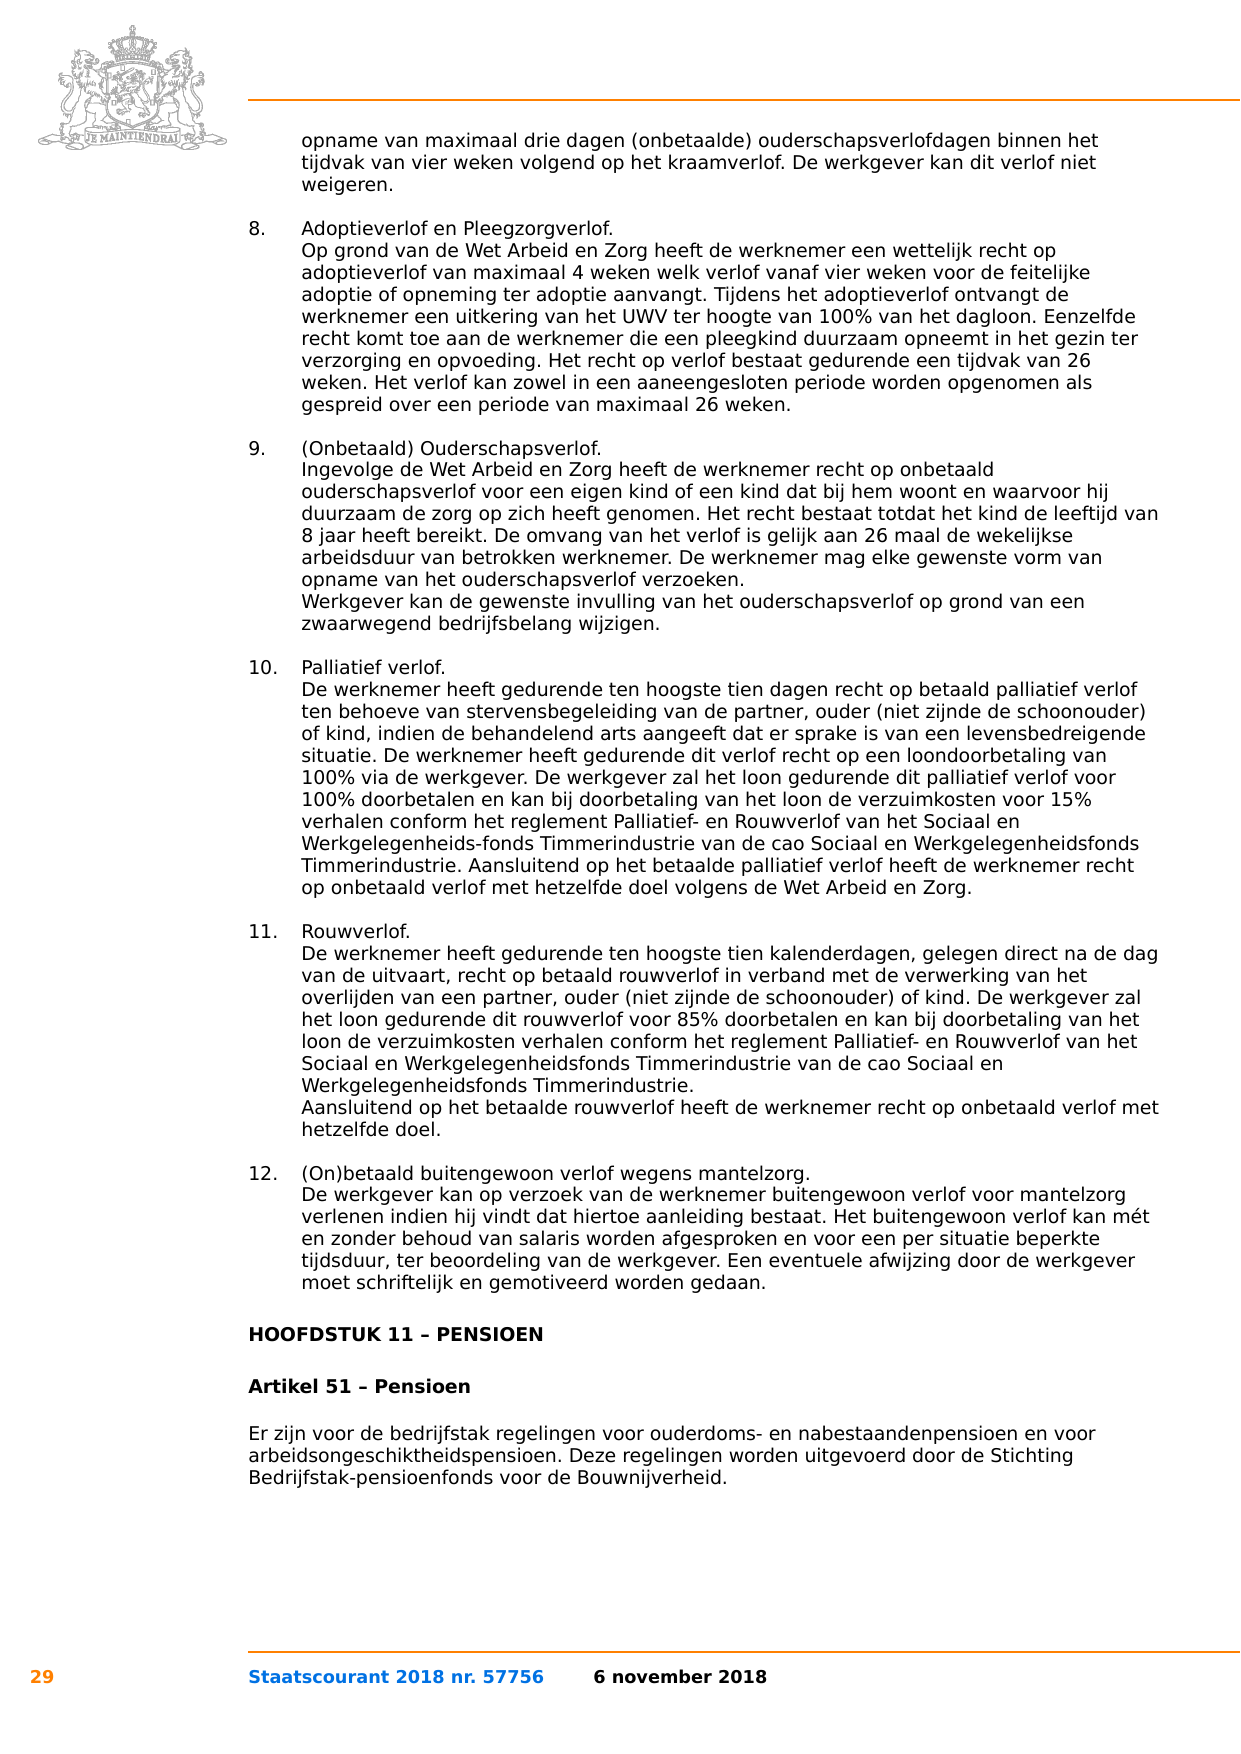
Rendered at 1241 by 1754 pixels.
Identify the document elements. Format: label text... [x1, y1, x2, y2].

text Ingevolge de Wet Arbeid en Zorg heeft de werknemer recht op onbetaald ouderschapsverlof voor een eigen kind of een kind dat bij hem woont en waarvoor hij duurzaam de zorg op zich heeft genomen. Het recht bestaat totdat het kind de leeftijd van 8 jaar heeft bereikt. De omvang van het verlof is gelijk aan 26 maal de wekelijkse arbeidsduur van betrokken werknemer. De werknemer mag elke gewenste vorm van opname van het ouderschapsverlof verzoeken. [301, 459, 1163, 591]
text De werkgever kan op verzoek van de werknemer buitengewoon verlof voor mantelzorg verlenen indien hij vindt dat hiertoe aanleiding bestaat. Het buitengewoon verlof kan mét en zonder behoud van salaris worden afgesproken en voor een per situatie beperkte tijdsduur, ter beoordeling van de werkgever. Een eventuele afwijzing door de werkgever moet schriftelijk en gemotiveerd worden gedaan. [301, 1184, 1163, 1294]
subtitle Artikel 51 – Pensioen [248, 1376, 1163, 1398]
subtitle HOOFDSTUK 11 – PENSIOEN [248, 1324, 1163, 1346]
text De werknemer heeft gedurende ten hoogste tien kalenderdagen, gelegen direct na de dag van de uitvaart, recht op betaald rouwverlof in verband met de verwerking van het overlijden van een partner, ouder (niet zijnde de schoonouder) of kind. De werkgever zal het loon gedurende dit rouwverlof voor 85% doorbetalen en kan bij doorbetaling van het loon de verzuimkosten verhalen conform het reglement Palliatief- en Rouwverlof van het Sociaal en Werkgelegenheidsfonds Timmerindustrie van de cao Sociaal en Werkgelegenheidsfonds Timmerindustrie. [301, 943, 1163, 1097]
text 9. (Onbetaald) Ouderschapsverlof. [248, 437, 1163, 459]
text De werknemer heeft gedurende ten hoogste tien dagen recht op betaald palliatief verlof ten behoeve van stervensbegeleiding van de partner, ouder (niet zijnde de schoonouder) of kind, indien de behandelend arts aangeeft dat er sprake is van een levensbedreigende situatie. De werknemer heeft gedurende dit verlof recht op een loondoorbetaling van 100% via de werkgever. De werkgever zal het loon gedurende dit palliatief verlof voor 100% doorbetalen en kan bij doorbetaling van het loon de verzuimkosten voor 15% verhalen conform het reglement Palliatief- en Rouwverlof van het Sociaal en Werkgelegenheids-fonds Timmerindustrie van de cao Sociaal en Werkgelegenheidsfonds Timmerindustrie. Aansluitend op het betaalde palliatief verlof heeft de werknemer recht op onbetaald verlof met hetzelfde doel volgens de Wet Arbeid en Zorg. [301, 679, 1163, 899]
text Aansluitend op het betaalde rouwverlof heeft de werknemer recht op onbetaald verlof met hetzelfde doel. [301, 1097, 1163, 1141]
text Werkgever kan de gewenste invulling van het ouderschapsverlof op grond van een zwaarwegend bedrijfsbelang wijzigen. [301, 591, 1163, 635]
text 12. (On)betaald buitengewoon verlof wegens mantelzorg. [248, 1162, 1163, 1184]
picture [38, 25, 227, 150]
text 11. Rouwverlof. [248, 921, 1163, 943]
text Op grond van de Wet Arbeid en Zorg heeft de werknemer een wettelijk recht op adoptieverlof van maximaal 4 weken welk verlof vanaf vier weken voor de feitelijke adoptie of opneming ter adoptie aanvangt. Tijdens het adoptieverlof ontvangt de werknemer een uitkering van het UWV ter hoogte van 100% van het dagloon. Eenzelfde recht komt toe aan de werknemer die een pleegkind duurzaam opneemt in het gezin ter verzorging en opvoeding. Het recht op verlof bestaat gedurende een tijdvak van 26 weken. Het verlof kan zowel in een aaneengesloten periode worden opgenomen als gespreid over een periode van maximaal 26 weken. [301, 240, 1163, 416]
text 10. Palliatief verlof. [248, 657, 1163, 679]
text Er zijn voor de bedrijfstak regelingen voor ouderdoms- en nabestaandenpensioen en voor arbeidsongeschiktheidspensioen. Deze regelingen worden uitgevoerd door de Stichting Bedrijfstak-pensioenfonds voor de Bouwnijverheid. [248, 1423, 1163, 1489]
text opname van maximaal drie dagen (onbetaalde) ouderschapsverlofdagen binnen het tijdvak van vier weken volgend op het kraamverlof. De werkgever kan dit verlof niet weigeren. [301, 130, 1163, 196]
text 8. Adoptieverlof en Pleegzorgverlof. [248, 218, 1163, 240]
